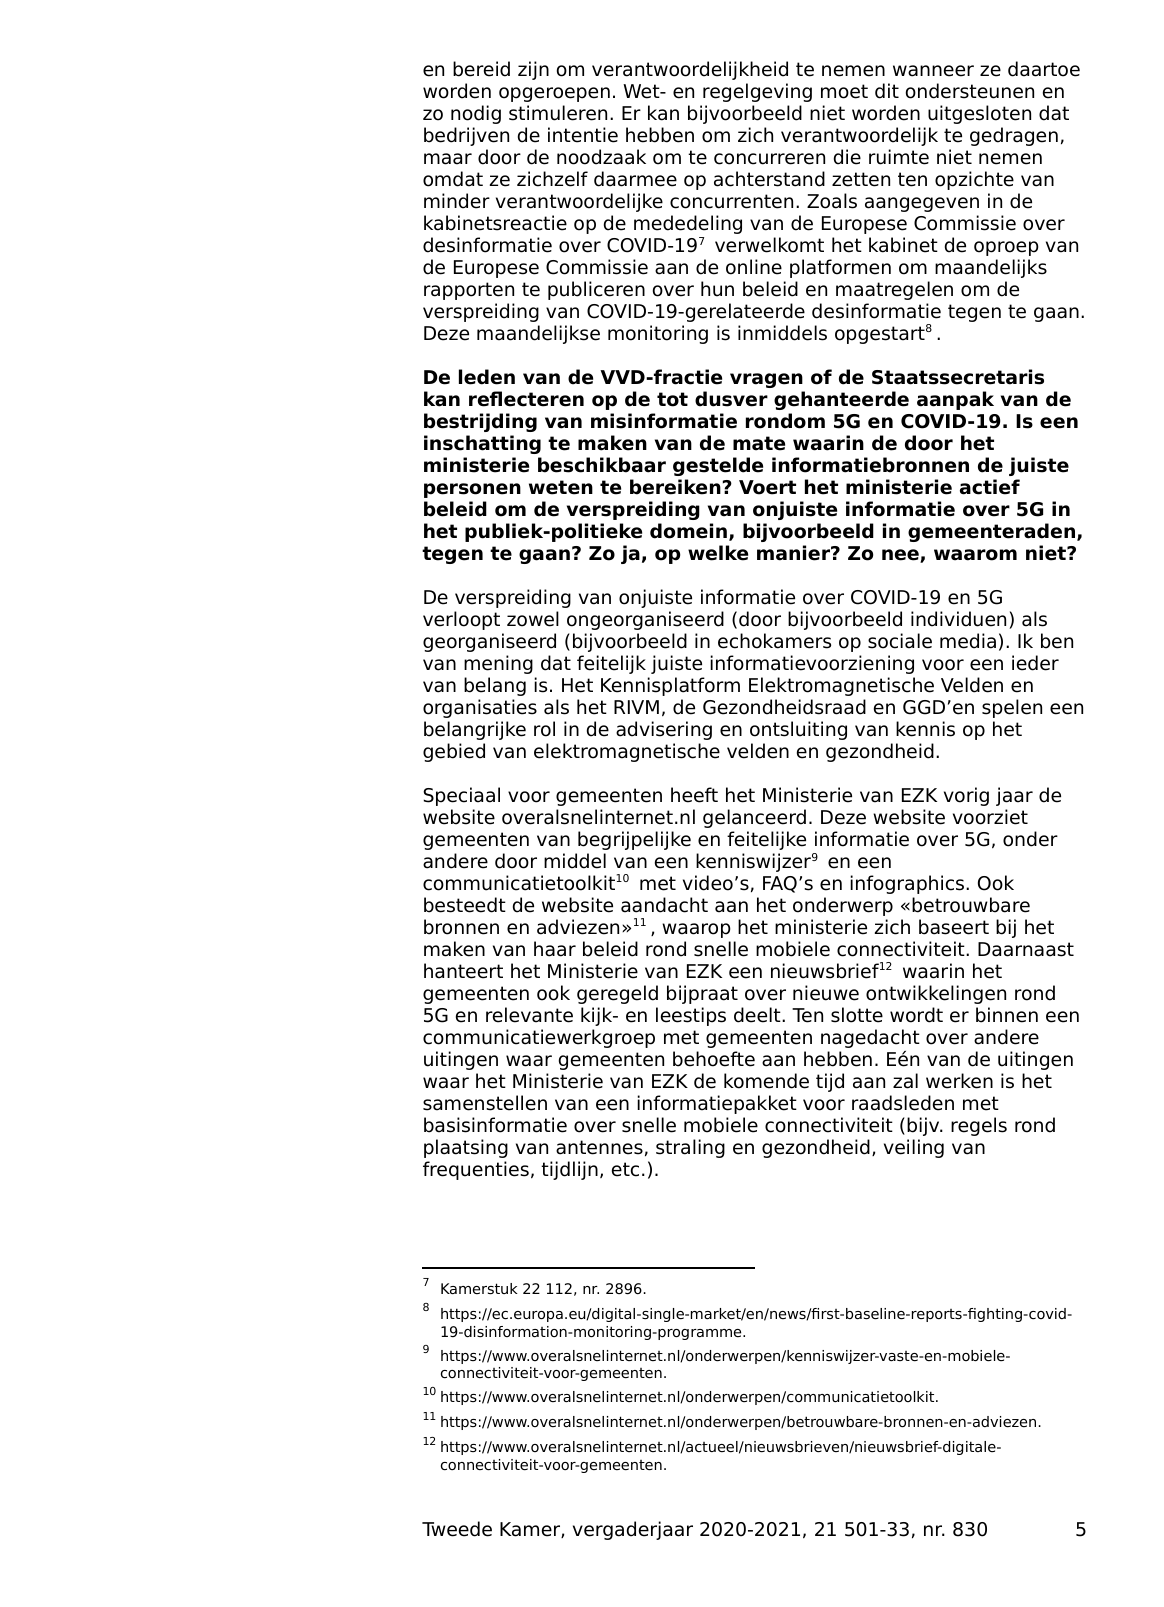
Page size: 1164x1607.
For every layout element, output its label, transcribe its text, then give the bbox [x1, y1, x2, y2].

text https://www.overalsnelinternet.nl/onderwerpen/kenniswijzer-vaste-en-mobiele-connectiviteit-voor-gemeenten. [422, 1343, 1087, 1382]
text Kamerstuk 22 112, nr. 2896. [422, 1277, 1087, 1299]
text De leden van de VVD-fractie vragen of de Staatssecretaris kan reflecteren op de tot dusver gehanteerde aanpak van de bestrijding van misinformatie rondom 5G en COVID-19. Is een inschatting te maken van de mate waarin de door het ministerie beschikbaar gestelde informatiebronnen de juiste personen weten te bereiken? Voert het ministerie actief beleid om de verspreiding van onjuiste informatie over 5G in het publiek-politieke domein, bijvoorbeeld in gemeenteraden, tegen te gaan? Zo ja, op welke manier? Zo nee, waarom niet? [422, 367, 1087, 565]
text https://www.overalsnelinternet.nl/onderwerpen/communicatietoolkit. [422, 1385, 1087, 1407]
text en bereid zijn om verantwoordelijkheid te nemen wanneer ze daartoe worden opgeroepen. Wet- en regelgeving moet dit ondersteunen en zo nodig stimuleren. Er kan bijvoorbeeld niet worden uitgesloten dat bedrijven de intentie hebben om zich verantwoordelijk te gedragen, maar door de noodzaak om te concurreren die ruimte niet nemen omdat ze zichzelf daarmee op achterstand zetten ten opzichte van minder verantwoordelijke concurrenten. Zoals aangegeven in de kabinetsreactie op de mededeling van de Europese Commissie over desinformatie over COVID-19 verwelkomt het kabinet de oproep van de Europese Commissie aan de online platformen om maandelijks rapporten te publiceren over hun beleid en maatregelen om de verspreiding van COVID-19-gerelateerde desinformatie tegen te gaan. Deze maandelijkse monitoring is inmiddels opgestart. [422, 59, 1087, 345]
text Speciaal voor gemeenten heeft het Ministerie van EZK vorig jaar de website overalsnelinternet.nl gelanceerd. Deze website voorziet gemeenten van begrijpelijke en feitelijke informatie over 5G, onder andere door middel van een kenniswijzer en een communicatietoolkit met video’s, FAQ’s en infographics. Ook besteedt de website aandacht aan het onderwerp «betrouwbare bronnen en adviezen», waarop het ministerie zich baseert bij het maken van haar beleid rond snelle mobiele connectiviteit. Daarnaast hanteert het Ministerie van EZK een nieuwsbrief waarin het gemeenten ook geregeld bijpraat over nieuwe ontwikkelingen rond 5G en relevante kijk- en leestips deelt. Ten slotte wordt er binnen een communicatiewerkgroep met gemeenten nagedacht over andere uitingen waar gemeenten behoefte aan hebben. Eén van de uitingen waar het Ministerie van EZK de komende tijd aan zal werken is het samenstellen van een informatiepakket voor raadsleden met basisinformatie over snelle mobiele connectiviteit (bijv. regels rond plaatsing van antennes, straling en gezondheid, veiling van frequenties, tijdlijn, etc.). [422, 785, 1087, 1181]
text https://www.overalsnelinternet.nl/actueel/nieuwsbrieven/nieuwsbrief-digitale-connectiviteit-voor-gemeenten. [422, 1435, 1087, 1474]
text De verspreiding van onjuiste informatie over COVID-19 en 5G verloopt zowel ongeorganiseerd (door bijvoorbeeld individuen) als georganiseerd (bijvoorbeeld in echokamers op sociale media). Ik ben van mening dat feitelijk juiste informatievoorziening voor een ieder van belang is. Het Kennisplatform Elektromagnetische Velden en organisaties als het RIVM, de Gezondheidsraad en GGD’en spelen een belangrijke rol in de advisering en ontsluiting van kennis op het gebied van elektromagnetische velden en gezondheid. [422, 587, 1087, 763]
text https://www.overalsnelinternet.nl/onderwerpen/betrouwbare-bronnen-en-adviezen. [422, 1410, 1087, 1432]
text https://ec.europa.eu/digital-single-market/en/news/first-baseline-reports-fighting-covid-19-disinformation-monitoring-programme. [422, 1302, 1087, 1341]
